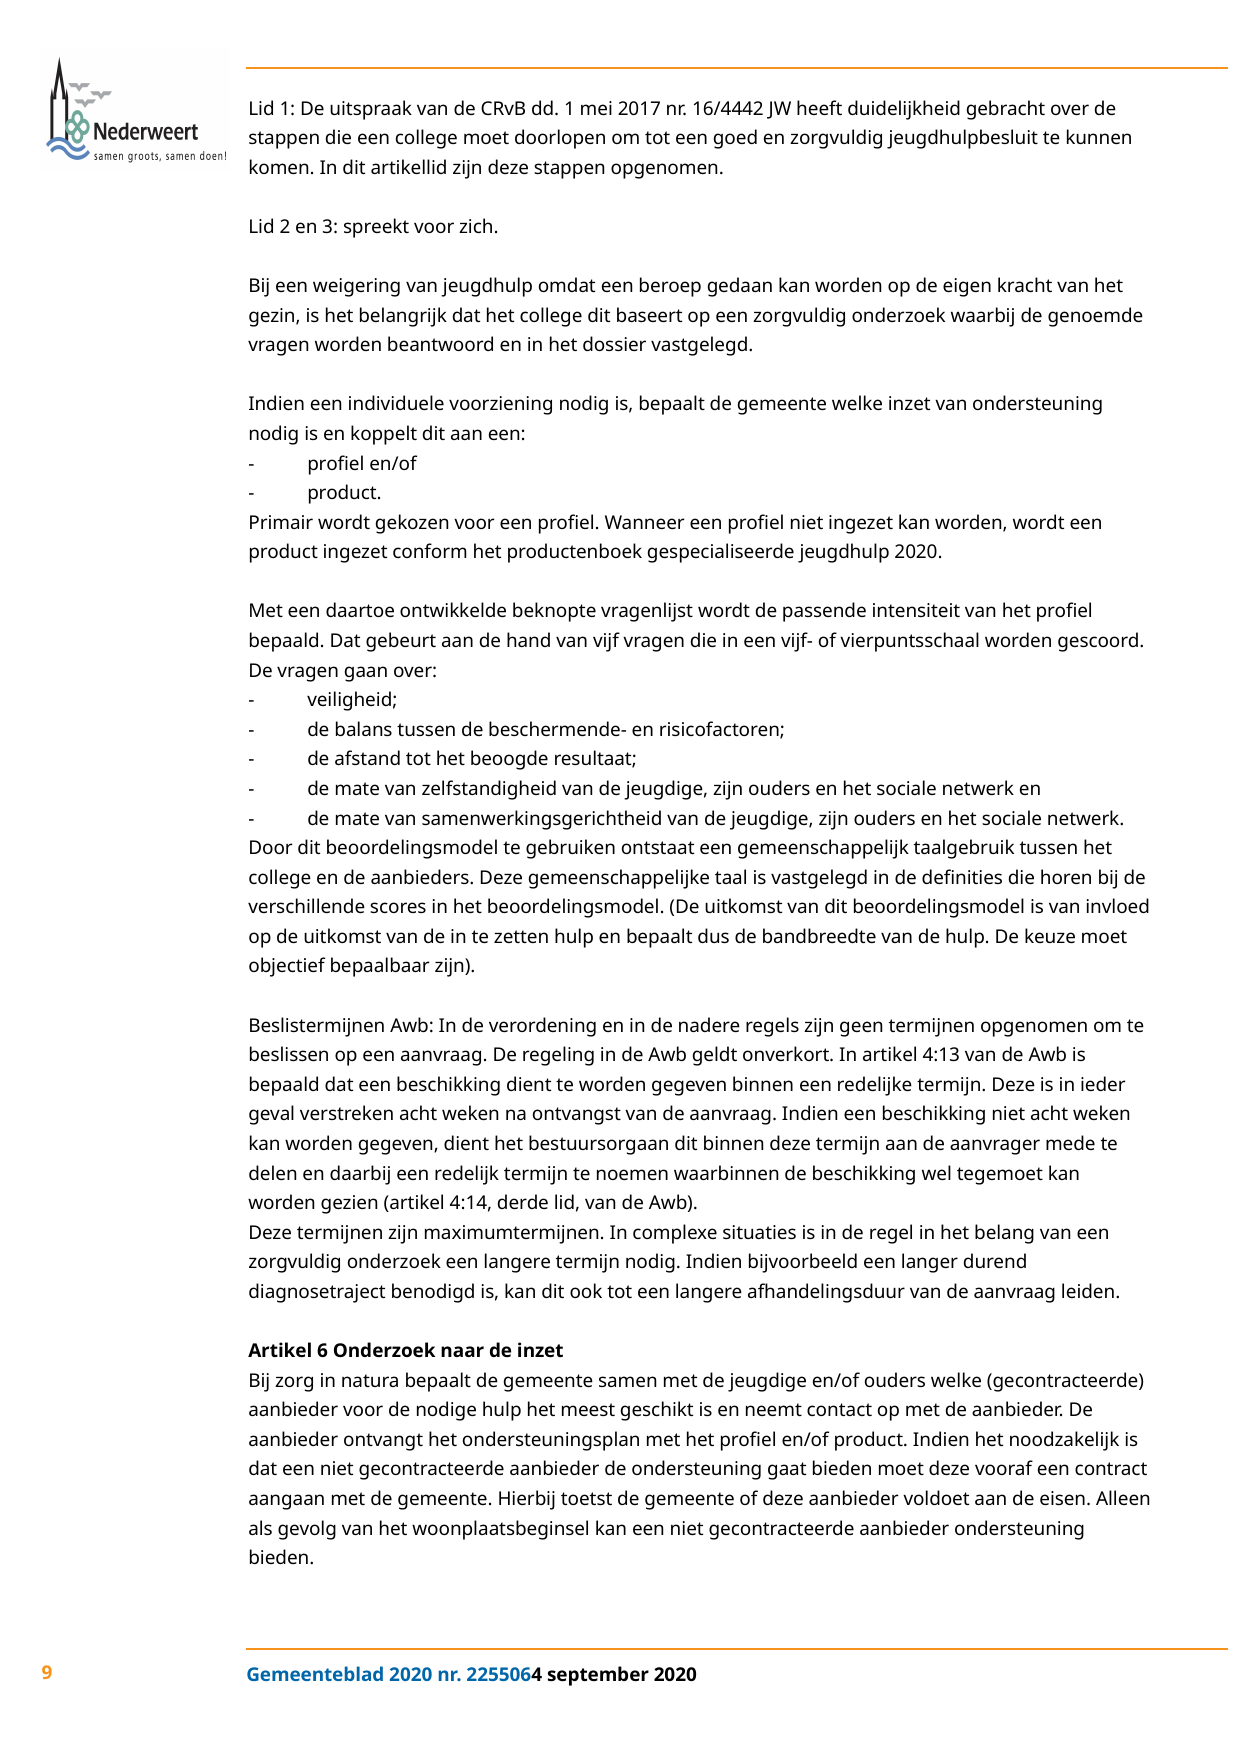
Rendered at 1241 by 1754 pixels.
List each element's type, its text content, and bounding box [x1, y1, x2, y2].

text Bij zorg in natura bepaalt de gemeente samen met de jeugdige en/of ouders welke (gecontracteerde) aanbieder voor de nodige hulp het meest geschikt is en neemt contact op met de aanbieder. De aanbieder ontvangt het ondersteuningsplan met het profiel en/of product. Indien het noodzakelijk is dat een niet gecontracteerde aanbieder de ondersteuning gaat bieden moet deze vooraf een contract aangaan met de gemeente. Hierbij toetst de gemeente of deze aanbieder voldoet aan de eisen. Alleen als gevolg van het woonplaatsbeginsel kan een niet gecontracteerde aanbieder ondersteuning bieden. [248, 1367, 1152, 1570]
list de afstand tot het beoogde resultaat; [248, 746, 1152, 771]
text Bij een weigering van jeugdhulp omdat een beroep gedaan kan worden op de eigen kracht van het gezin, is het belangrijk dat het college dit baseert op een zorgvuldig onderzoek waarbij de genoemde vragen worden beantwoord en in het dossier vastgelegd. [248, 272, 1152, 357]
text Door dit beoordelingsmodel te gebruiken ontstaat een gemeenschappelijk taalgebruik tussen het college en de aanbieders. Deze gemeenschappelijke taal is vastgelegd in de definities die horen bij de verschillende scores in het beoordelingsmodel. (De uitkomst van dit beoordelingsmodel is van invloed op de uitkomst van de in te zetten hulp en bepaalt dus de bandbreedte van de hulp. De keuze moet objectief bepaalbaar zijn). [248, 834, 1152, 978]
text Primair wordt gekozen voor een profiel. Wanneer een profiel niet ingezet kan worden, wordt een product ingezet conform het productenboek gespecialiseerde jeugdhulp 2020. [248, 509, 1152, 564]
text Lid 1: De uitspraak van de CRvB dd. 1 mei 2017 nr. 16/4442 JW heeft duidelijkheid gebracht over de stappen die een college moet doorlopen om tot een goed en zorgvuldig jeugdhulpbesluit te kunnen komen. In dit artikellid zijn deze stappen opgenomen. [248, 95, 1152, 180]
picture [41, 47, 231, 172]
text Met een daartoe ontwikkelde beknopte vragenlijst wordt de passende intensiteit van het profiel bepaald. Dat gebeurt aan de hand van vijf vragen die in een vijf- of vierpuntsschaal worden gescoord. De vragen gaan over: [248, 598, 1152, 683]
list veiligheid; [248, 686, 1152, 712]
list product. [248, 479, 1152, 505]
text Lid 2 en 3: spreekt voor zich. [248, 213, 1152, 239]
text Beslistermijnen Awb: In de verordening en in de nadere regels zijn geen termijnen opgenomen om te beslissen op een aanvraag. De regeling in de Awb geldt onverkort. In artikel 4:13 van de Awb is bepaald dat een beschikking dient te worden gegeven binnen een redelijke termijn. Deze is in ieder geval verstreken acht weken na ontvangst van de aanvraag. Indien een beschikking niet acht weken kan worden gegeven, dient het bestuursorgaan dit binnen deze termijn aan de aanvrager mede te delen en daarbij een redelijk termijn te noemen waarbinnen de beschikking wel tegemoet kan worden gezien (artikel 4:14, derde lid, van de Awb). [248, 1012, 1152, 1215]
list de mate van zelfstandigheid van de jeugdige, zijn ouders en het sociale netwerk en [248, 775, 1152, 801]
list profiel en/of [248, 450, 1152, 476]
text Artikel 6 Onderzoek naar de inzet [248, 1337, 1152, 1363]
text Deze termijnen zijn maximumtermijnen. In complexe situaties is in de regel in het belang van een zorgvuldig onderzoek een langere termijn nodig. Indien bijvoorbeeld een langer durend diagnosetraject benodigd is, kan dit ook tot een langere afhandelingsduur van de aanvraag leiden. [248, 1219, 1152, 1304]
list de balans tussen de beschermende- en risicofactoren; [248, 716, 1152, 742]
list de mate van samenwerkingsgerichtheid van de jeugdige, zijn ouders en het sociale netwerk. [248, 805, 1152, 831]
text Indien een individuele voorziening nodig is, bepaalt de gemeente welke inzet van ondersteuning nodig is en koppelt dit aan een: [248, 391, 1152, 446]
